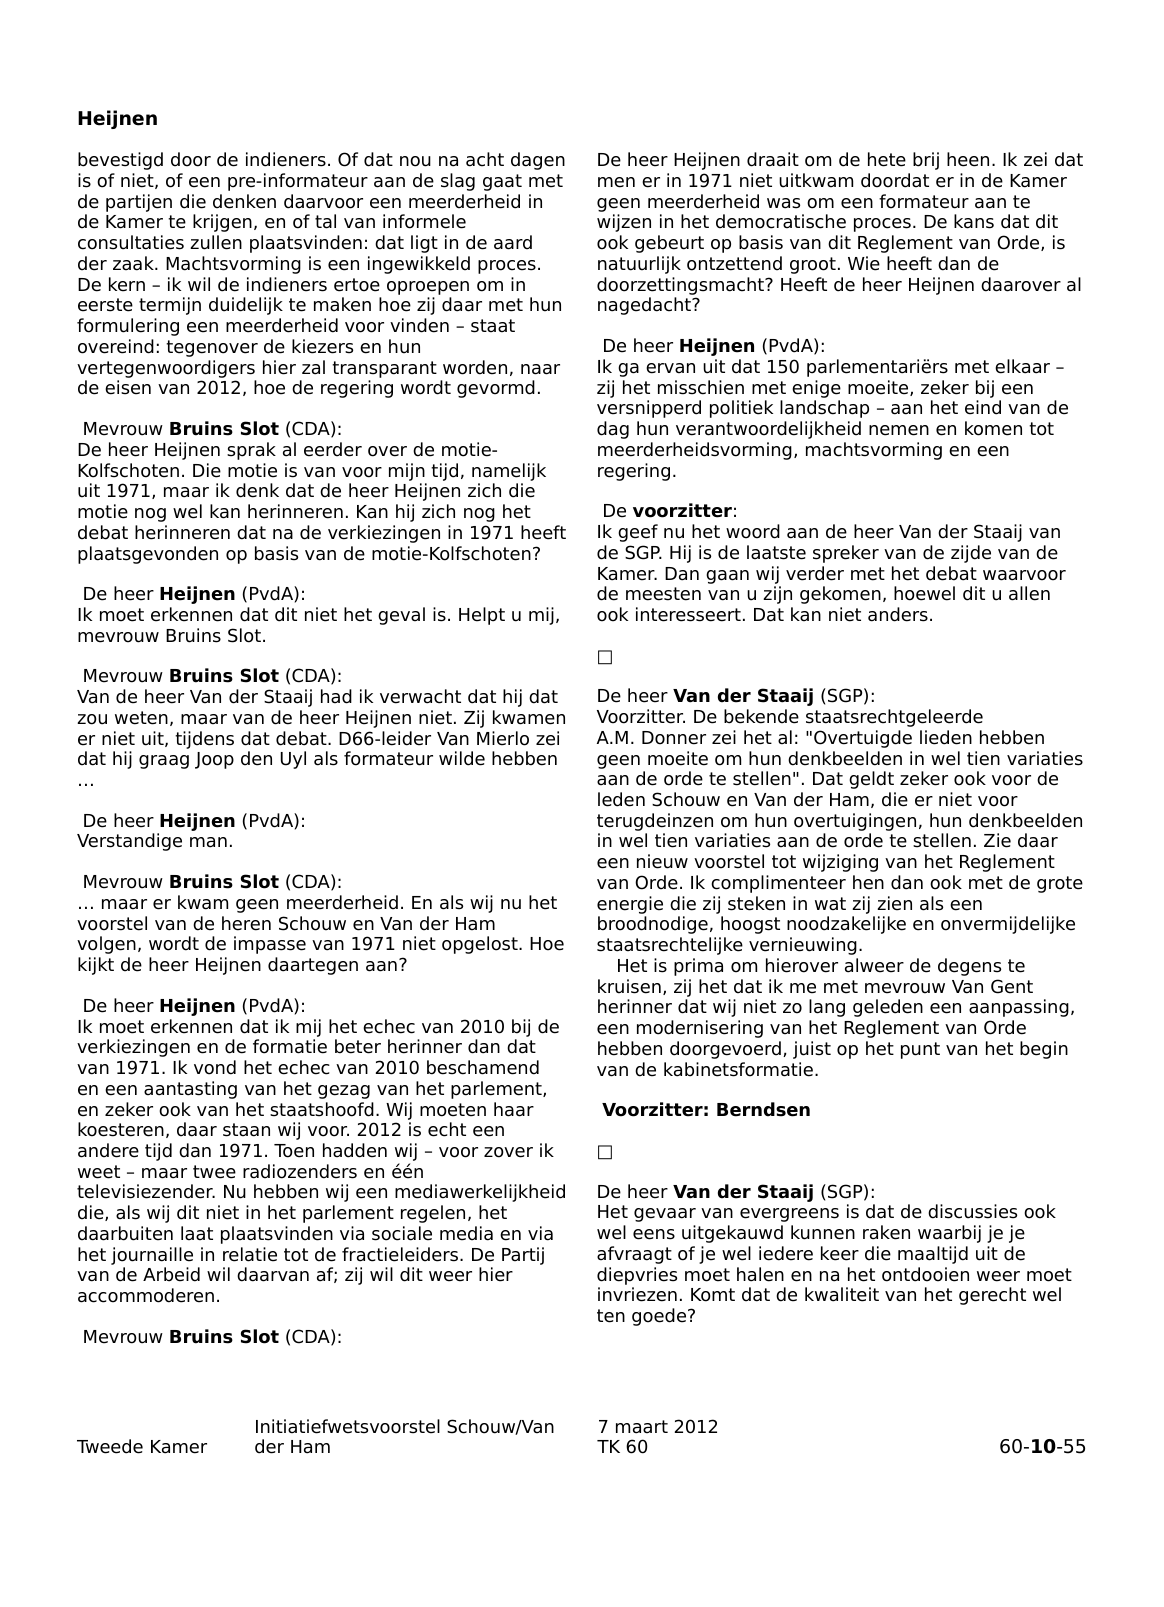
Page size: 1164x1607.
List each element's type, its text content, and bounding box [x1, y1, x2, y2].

text Van de heer Van der Staaij had ik verwacht dat hij dat zou weten, maar van de heer Heijnen niet. Zij kwamen er niet uit, tijdens dat debat. D66-leider Van Mierlo zei dat hij graag Joop den Uyl als formateur wilde hebben … [77, 687, 567, 791]
text □ [596, 1141, 1087, 1162]
text Ik moet erkennen dat ik mij het echec van 2010 bij de verkiezingen en de formatie beter herinner dan dat van 1971. Ik vond het echec van 2010 beschamend en een aantasting van het gezag van het parlement, en zeker ook van het staatshoofd. Wij moeten haar koesteren, daar staan wij voor. 2012 is echt een andere tijd dan 1971. Toen hadden wij – voor zover ik weet – maar twee radiozenders en één televisiezender. Nu hebben wij een mediawerkelijkheid die, als wij dit niet in het parlement regelen, het daarbuiten laat plaatsvinden via sociale media en via het journaille in relatie tot de fractieleiders. De Partij van de Arbeid wil daarvan af; zij wil dit weer hier accommoderen. [77, 1016, 567, 1307]
text De heer Heijnen (PvdA): [77, 584, 567, 605]
text Het is prima om hierover alweer de degens te kruisen, zij het dat ik me met mevrouw Van Gent herinner dat wij niet zo lang geleden een aanpassing, een modernisering van het Reglement van Orde hebben doorgevoerd, juist op het punt van het begin van de kabinetsformatie. [596, 956, 1087, 1080]
text Voorzitter. De bekende staatsrechtgeleerde A.M. Donner zei het al: "Overtuigde lieden hebben geen moeite om hun denkbeelden in wel tien variaties aan de orde te stellen". Dat geldt zeker ook voor de leden Schouw en Van der Ham, die er niet voor terugdeinzen om hun overtuigingen, hun denkbeelden in wel tien variaties aan de orde te stellen. Zie daar een nieuw voorstel tot wijziging van het Reglement van Orde. Ik complimenteer hen dan ook met de grote energie die zij steken in wat zij zien als een broodnodige, hoogst noodzakelijke en onvermijdelijke staatsrechtelijke vernieuwing. [596, 707, 1087, 956]
text De heer Van der Staaij (SGP): [596, 1182, 1087, 1202]
text Mevrouw Bruins Slot (CDA): [77, 872, 567, 893]
text Ik ga ervan uit dat 150 parlementariërs met elkaar – zij het misschien met enige moeite, zeker bij een versnipperd politiek landschap – aan het eind van de dag hun verantwoordelijkheid nemen en komen tot meerderheidsvorming, machtsvorming en een regering. [596, 357, 1087, 481]
text De heer Van der Staaij (SGP): [596, 686, 1087, 707]
text … maar er kwam geen meerderheid. En als wij nu het voorstel van de heren Schouw en Van der Ham volgen, wordt de impasse van 1971 niet opgelost. Hoe kijkt de heer Heijnen daartegen aan? [77, 893, 567, 976]
text De heer Heijnen (PvdA): [77, 811, 567, 831]
text De heer Heijnen sprak al eerder over de motie-Kolfschoten. Die motie is van voor mijn tijd, namelijk uit 1971, maar ik denk dat de heer Heijnen zich die motie nog wel kan herinneren. Kan hij zich nog het debat herinneren dat na de verkiezingen in 1971 heeft plaatsgevonden op basis van de motie-Kolfschoten? [77, 440, 567, 564]
text De heer Heijnen draait om de hete brij heen. Ik zei dat men er in 1971 niet uitkwam doordat er in de Kamer geen meerderheid was om een formateur aan te wijzen in het democratische proces. De kans dat dit ook gebeurt op basis van dit Reglement van Orde, is natuurlijk ontzettend groot. Wie heeft dan de doorzettingsmacht? Heeft de heer Heijnen daarover al nagedacht? [596, 150, 1087, 316]
text Het gevaar van evergreens is dat de discussies ook wel eens uitgekauwd kunnen raken waarbij je je afvraagt of je wel iedere keer die maaltijd uit de diepvries moet halen en na het ontdooien weer moet invriezen. Komt dat de kwaliteit van het gerecht wel ten goede? [596, 1202, 1087, 1327]
text Mevrouw Bruins Slot (CDA): [77, 419, 567, 440]
text Ik moet erkennen dat dit niet het geval is. Helpt u mij, mevrouw Bruins Slot. [77, 605, 567, 646]
text Ik geef nu het woord aan de heer Van der Staaij van de SGP. Hij is de laatste spreker van de zijde van de Kamer. Dan gaan wij verder met het debat waarvoor de meesten van u zijn gekomen, hoewel dit u allen ook interesseert. Dat kan niet anders. [596, 522, 1087, 626]
text De heer Heijnen (PvdA): [596, 336, 1087, 357]
text De heer Heijnen (PvdA): [77, 996, 567, 1016]
text Mevrouw Bruins Slot (CDA): [77, 1327, 567, 1347]
text Mevrouw Bruins Slot (CDA): [77, 666, 567, 687]
text bevestigd door de indieners. Of dat nou na acht dagen is of niet, of een pre-informateur aan de slag gaat met de partijen die denken daarvoor een meerderheid in de Kamer te krijgen, en of tal van informele consultaties zullen plaatsvinden: dat ligt in de aard der zaak. Machtsvorming is een ingewikkeld proces. De kern – ik wil de indieners ertoe oproepen om in eerste termijn duidelijk te maken hoe zij daar met hun formulering een meerderheid voor vinden – staat overeind: tegenover de kiezers en hun vertegenwoordigers hier zal transparant worden, naar de eisen van 2012, hoe de regering wordt gevormd. [77, 150, 567, 399]
text Voorzitter: Berndsen [596, 1100, 1087, 1121]
text □ [596, 646, 1087, 666]
text Verstandige man. [77, 831, 567, 852]
text De voorzitter: [596, 501, 1087, 522]
